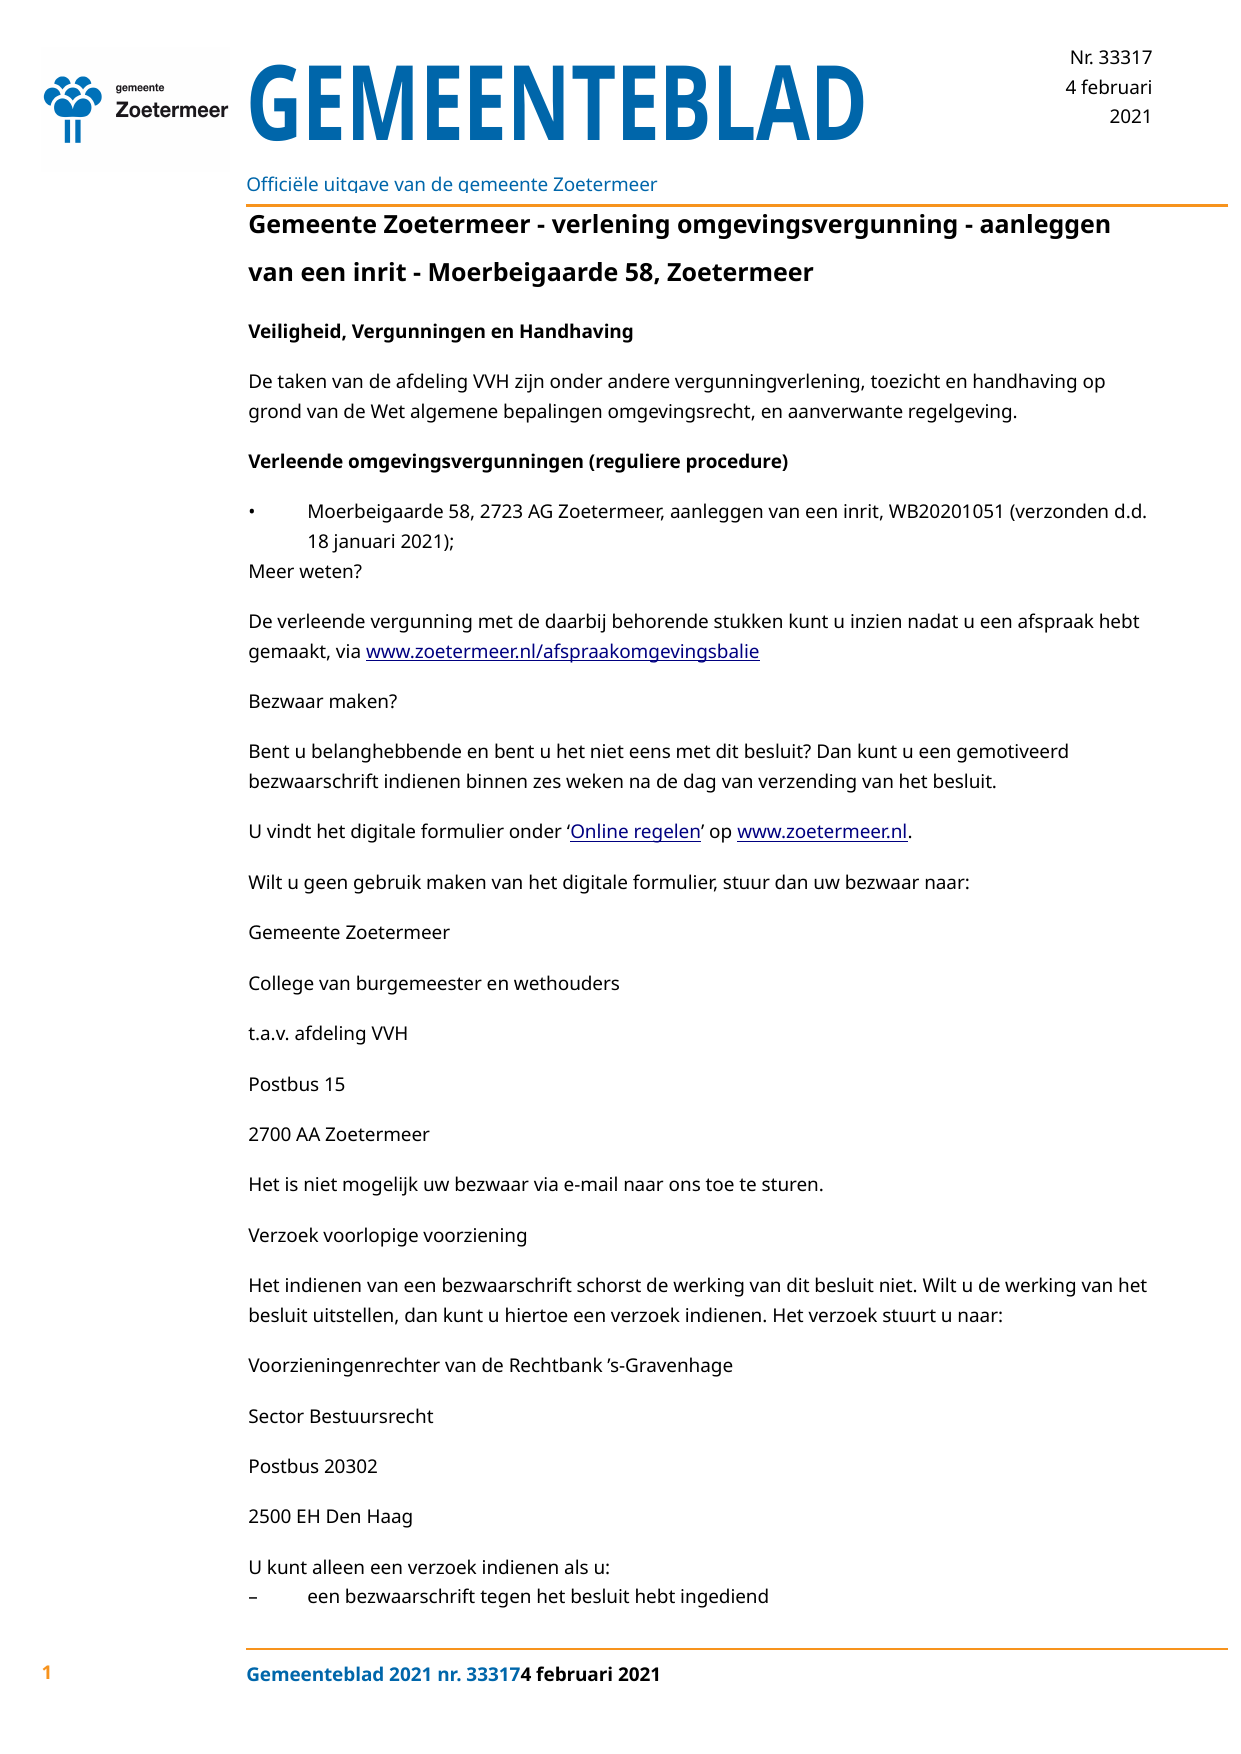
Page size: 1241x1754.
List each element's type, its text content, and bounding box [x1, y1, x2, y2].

picture [41, 47, 231, 172]
text U vindt het digitale formulier onder ‘Online regelen’ op www.zoetermeer.nl. [248, 819, 1152, 844]
list een bezwaarschrift tegen het besluit hebt ingediend [248, 1584, 1152, 1609]
text U kunt alleen een verzoek indienen als u: [248, 1554, 1152, 1580]
list Moerbeigaarde 58, 2723 AG Zoetermeer, aanleggen van een inrit, WB20201051 (verzonden d.d. 18 januari 2021); [248, 499, 1152, 554]
text Gemeente Zoetermeer - verlening omgevingsvergunning - aanleggen van een inrit - Moerbeigaarde 58, Zoetermeer [248, 207, 1152, 288]
text Meer weten? [248, 558, 1152, 584]
text 2500 EH Den Haag [248, 1504, 1152, 1529]
text Sector Bestuursrecht [248, 1403, 1152, 1429]
text Verleende omgevingsvergunningen (reguliere procedure) [248, 448, 1152, 474]
text Bezwaar maken? [248, 688, 1152, 714]
text De verleende vergunning met de daarbij behorende stukken kunt u inzien nadat u een afspraak hebt gemaakt, via www.zoetermeer.nl/afspraakomgevingsbalie [248, 608, 1152, 664]
text Verzoek voorlopige voorziening [248, 1222, 1152, 1248]
text De taken van de afdeling VVH zijn onder andere vergunningverlening, toezicht en handhaving op grond van de Wet algemene bepalingen omgevingsrecht, en aanverwante regelgeving. [248, 368, 1152, 424]
text Veiligheid, Vergunningen en Handhaving [248, 318, 1152, 344]
text Wilt u geen gebruik maken van het digitale formulier, stuur dan uw bezwaar naar: [248, 869, 1152, 895]
text Voorzieningenrechter van de Rechtbank ’s-Gravenhage [248, 1352, 1152, 1378]
text t.a.v. afdeling VVH [248, 1020, 1152, 1046]
text Het is niet mogelijk uw bezwaar via e-mail naar ons toe te sturen. [248, 1172, 1152, 1197]
text 2700 AA Zoetermeer [248, 1121, 1152, 1147]
text Postbus 20302 [248, 1453, 1152, 1479]
text Bent u belanghebbende en bent u het niet eens met dit besluit? Dan kunt u een gemotiveerd bezwaarschrift indienen binnen zes weken na de dag van verzending van het besluit. [248, 739, 1152, 794]
text College van burgemeester en wethouders [248, 970, 1152, 996]
text Postbus 15 [248, 1071, 1152, 1097]
text Het indienen van een bezwaarschrift schorst de werking van dit besluit niet. Wilt u de werking van het besluit uitstellen, dan kunt u hiertoe een verzoek indienen. Het verzoek stuurt u naar: [248, 1272, 1152, 1328]
text Gemeente Zoetermeer [248, 919, 1152, 945]
